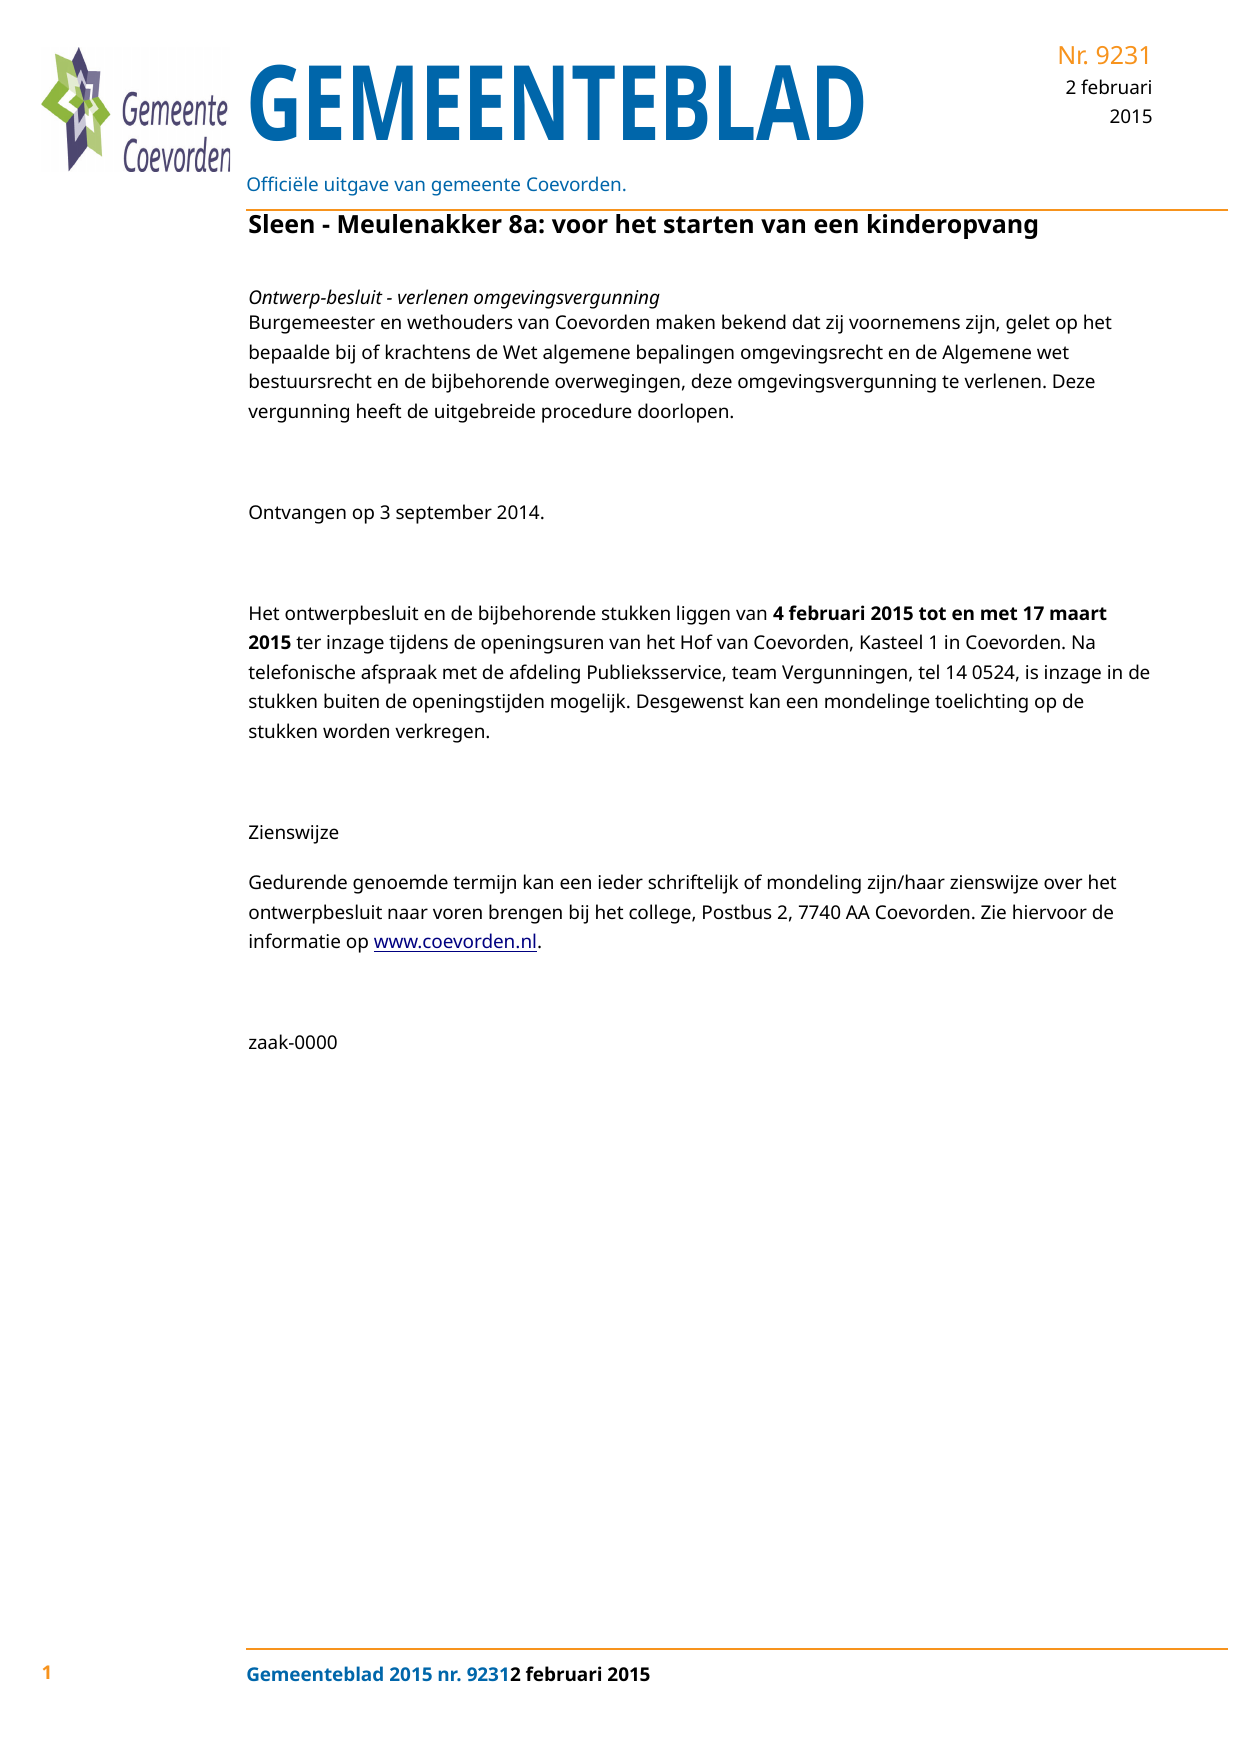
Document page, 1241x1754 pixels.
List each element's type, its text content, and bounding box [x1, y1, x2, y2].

text Burgemeester en wethouders van Coevorden maken bekend dat zij voornemens zijn, gelet op het bepaalde bij of krachtens de Wet algemene bepalingen omgevingsrecht en de Algemene wet bestuursrecht en de bijbehorende overwegingen, deze omgevingsvergunning te verlenen. Deze vergunning heeft de uitgebreide procedure doorlopen. [248, 309, 1152, 424]
text Ontwerp-besluit - verlenen omgevingsvergunning [248, 284, 1152, 309]
text Het ontwerpbesluit en de bijbehorende stukken liggen van 4 februari 2015 tot en met 17 maart 2015 ter inzage tijdens de openingsuren van het Hof van Coevorden, Kasteel 1 in Coevorden. Na telefonische afspraak met de afdeling Publieksservice, team Vergunningen, tel 14 0524, is inzage in de stukken buiten de openingstijden mogelijk. Desgewenst kan een mondelinge toelichting op de stukken worden verkregen. [248, 600, 1152, 744]
text Ontvangen op 3 september 2014. [248, 499, 1152, 525]
text Sleen - Meulenakker 8a: voor het starten van een kinderopvang [248, 211, 1152, 241]
text Gedurende genoemde termijn kan een ieder schriftelijk of mondeling zijn/haar zienswijze over het ontwerpbesluit naar voren brengen bij het college, Postbus 2, 7740 AA Coevorden. Zie hiervoor de informatie op www.coevorden.nl. [248, 869, 1152, 954]
picture [41, 47, 231, 172]
text Zienswijze [248, 819, 1152, 845]
text zaak-0000 [248, 1029, 1152, 1055]
